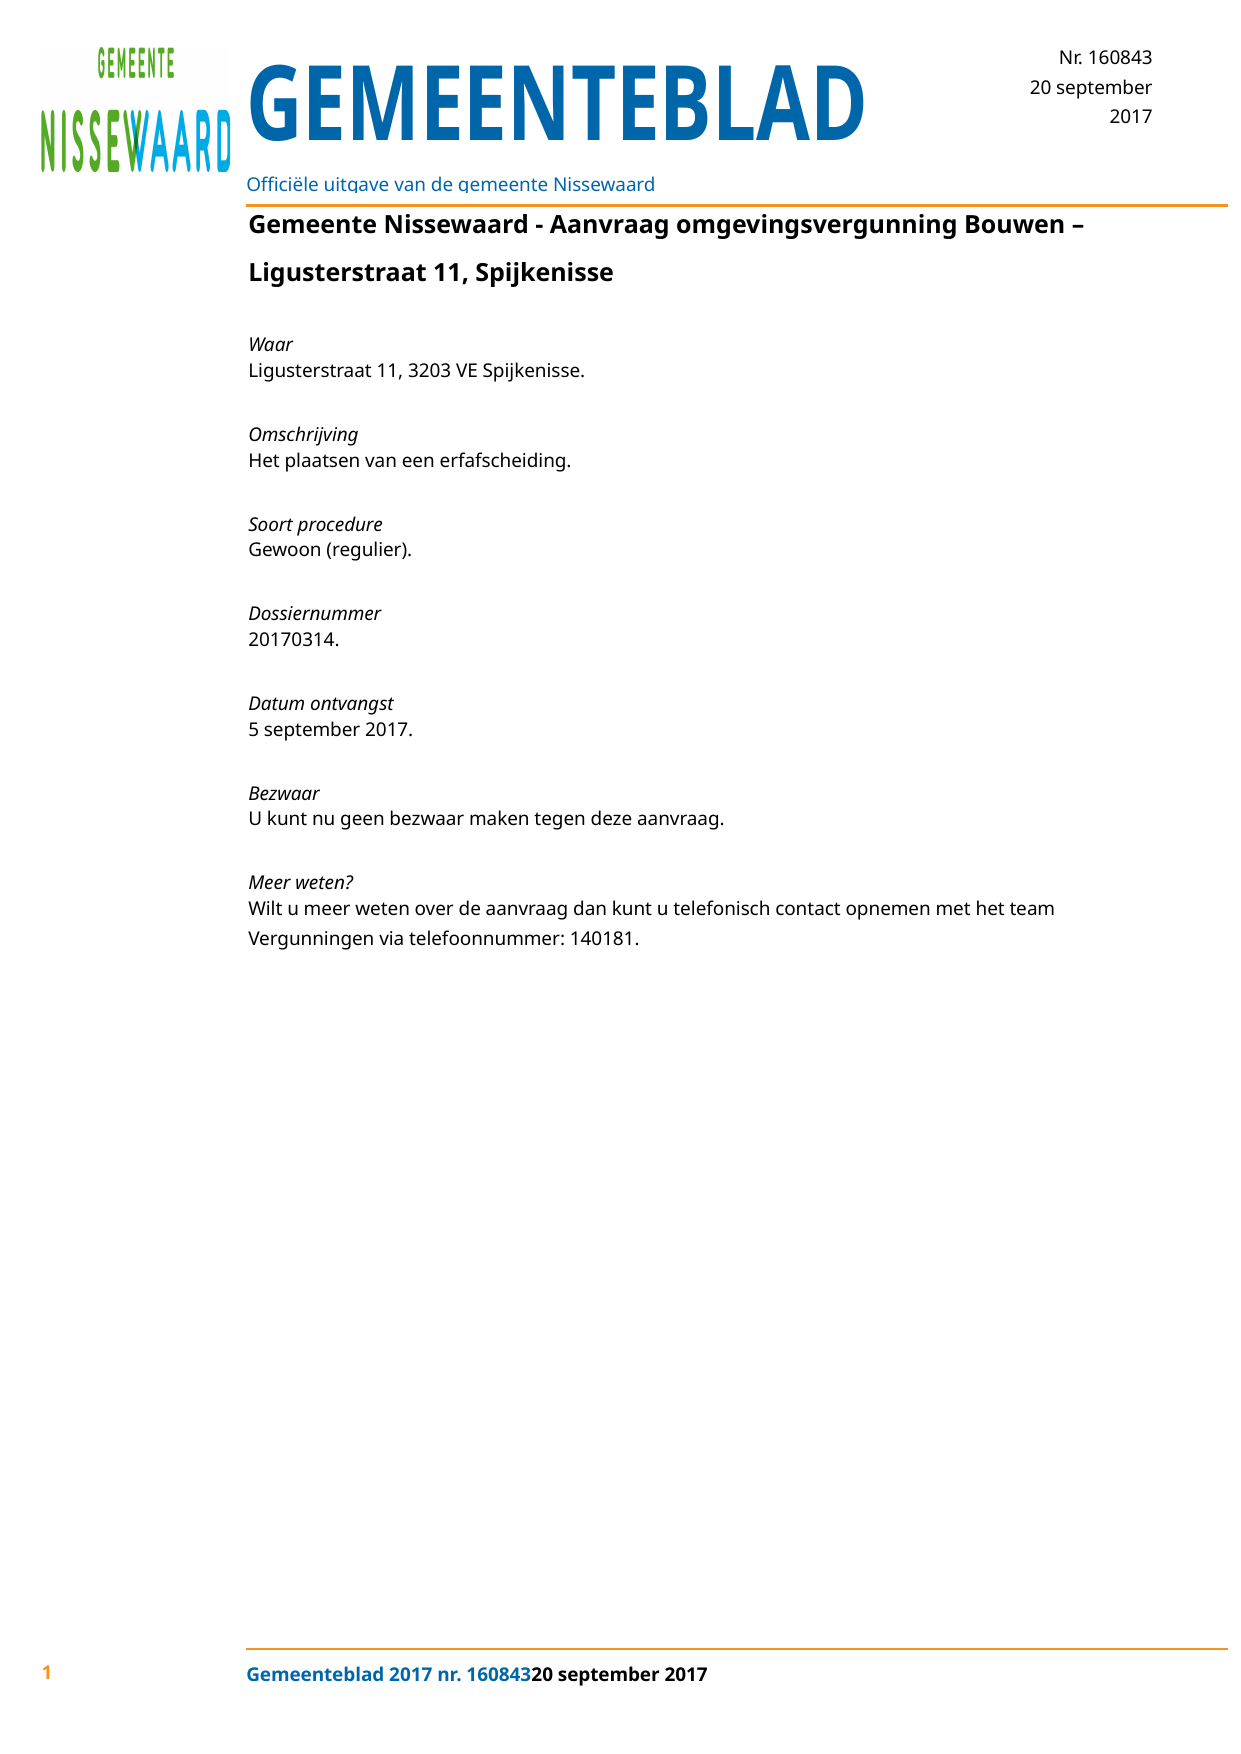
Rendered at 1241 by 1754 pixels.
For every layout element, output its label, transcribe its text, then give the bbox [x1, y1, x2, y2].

text Wilt u meer weten over de aanvraag dan kunt u telefonisch contact opnemen met het team Vergunningen via telefoonnummer: 140181. [248, 895, 1152, 951]
text Waar [248, 331, 1152, 357]
picture [41, 47, 231, 172]
picture [176, 157, 187, 172]
text Dossiernummer [248, 601, 1152, 626]
text Gemeente Nissewaard - Aanvraag omgevingsvergunning Bouwen – Ligusterstraat 11, Spijkenisse [248, 207, 1152, 288]
text 5 september 2017. [248, 716, 1152, 742]
text 20170314. [248, 626, 1152, 652]
text Ligusterstraat 11, 3203 VE Spijkenisse. [248, 357, 1152, 383]
text Bezwaar [248, 780, 1152, 806]
picture [200, 151, 206, 172]
text Datum ontvangst [248, 690, 1152, 716]
text Soort procedure [248, 511, 1152, 537]
picture [201, 122, 206, 138]
text Gewoon (regulier). [248, 537, 1152, 562]
text Het plaatsen van een erfafscheiding. [248, 447, 1152, 473]
text Meer weten? [248, 869, 1152, 895]
picture [154, 157, 165, 172]
picture [222, 122, 227, 160]
text U kunt nu geen bezwaar maken tegen deze aanvraag. [248, 806, 1152, 831]
text Omschrijving [248, 421, 1152, 447]
